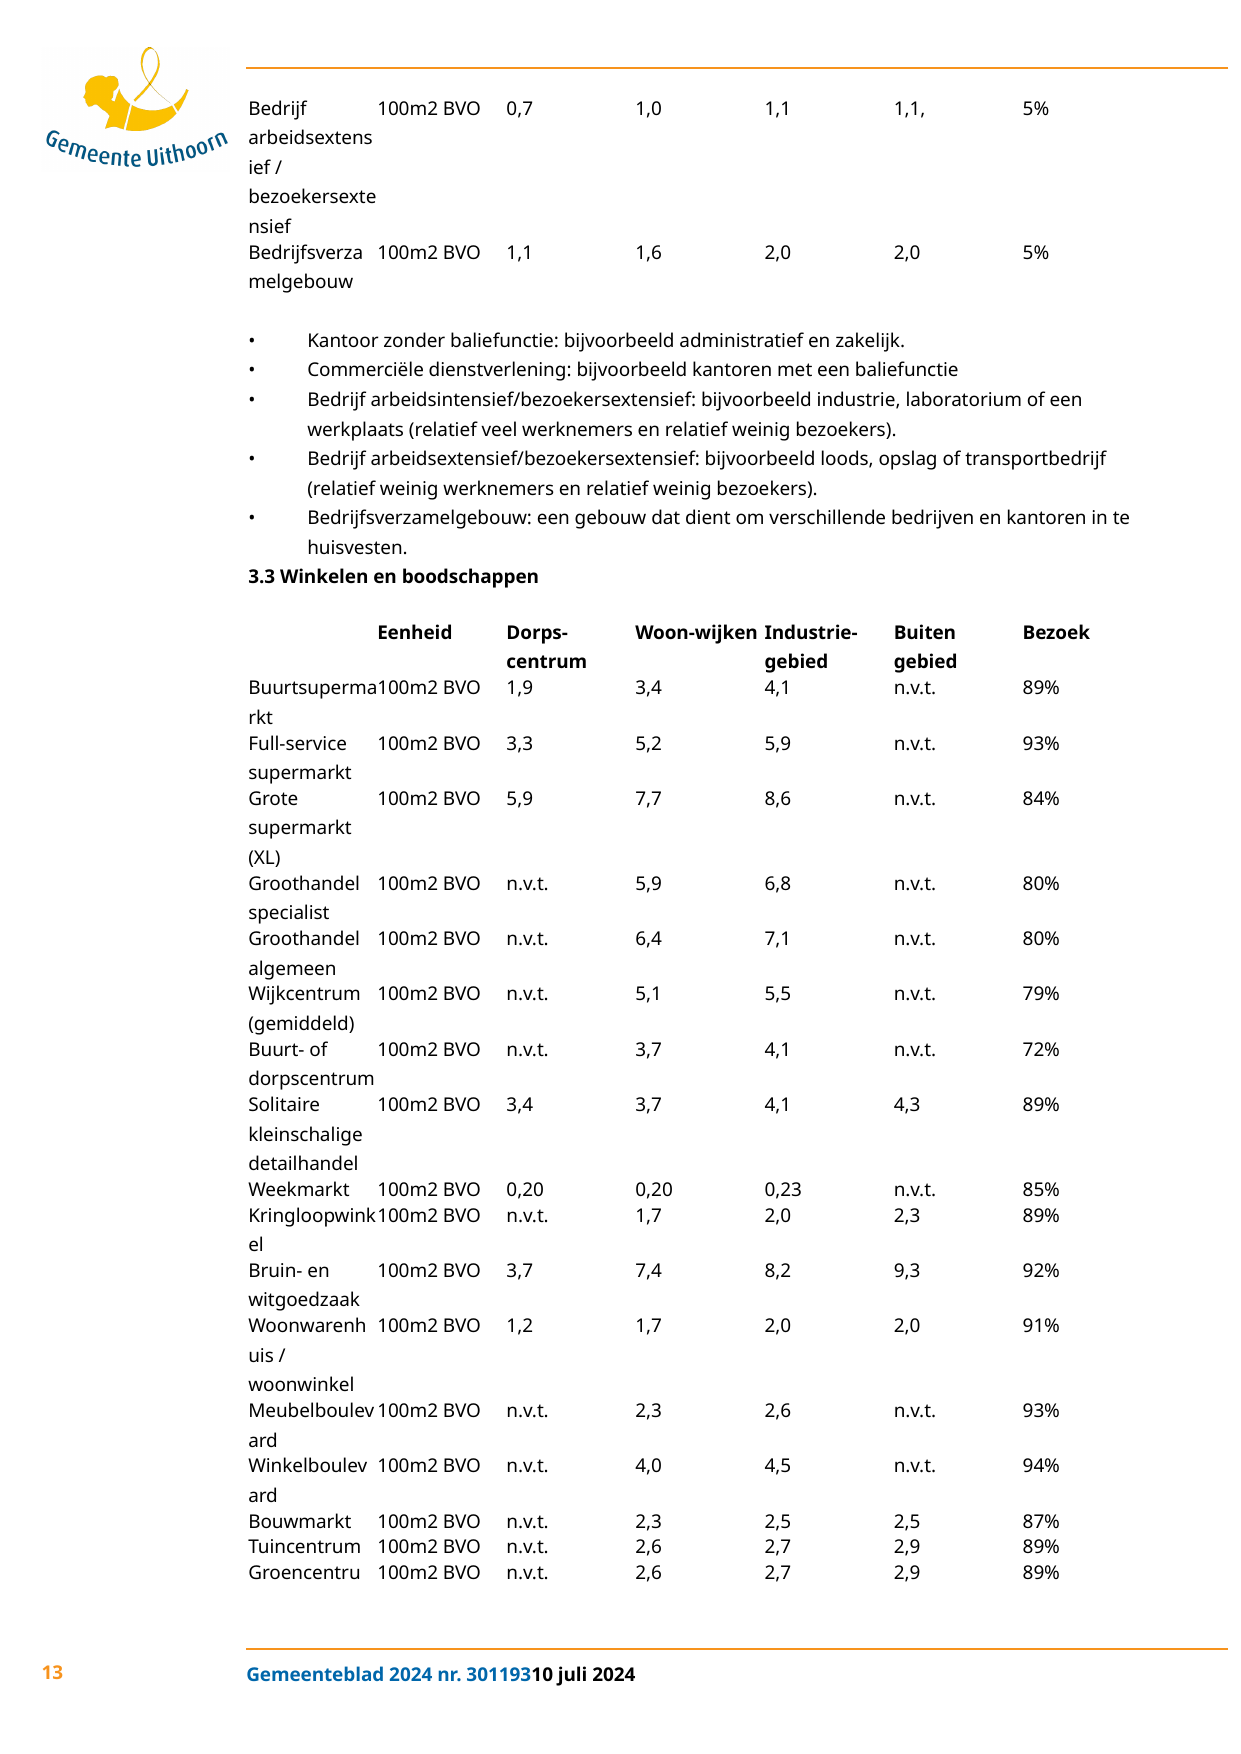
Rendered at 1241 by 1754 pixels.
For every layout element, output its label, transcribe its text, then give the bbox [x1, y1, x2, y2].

table_cell 4,5 [764, 1453, 893, 1508]
table_cell 2,6 [764, 1397, 893, 1453]
table_cell 79% [1023, 981, 1152, 1036]
text 3.3 Winkelen en boodschappen [248, 564, 1152, 589]
table_cell 0,20 [635, 1176, 764, 1202]
table_header Buiten gebied [894, 619, 1022, 674]
table_cell 3,7 [635, 1091, 764, 1176]
table_cell Buurt- of dorpscentrum [248, 1036, 377, 1091]
table_cell 2,9 [894, 1559, 1022, 1585]
table_cell 5,5 [764, 981, 893, 1036]
table_cell 100m2 BVO [377, 925, 506, 981]
table_cell 3,7 [506, 1257, 635, 1312]
table_cell Solitaire kleinschalige detailhandel [248, 1091, 377, 1176]
table_cell 4,1 [764, 674, 893, 730]
table_header Bezoek [1023, 619, 1152, 674]
table_header [248, 619, 377, 674]
table_cell 100m2 BVO [377, 1397, 506, 1453]
table_cell 100m2 BVO [377, 1508, 506, 1534]
list Bedrijfsverzamelgebouw: een gebouw dat dient om verschillende bedrijven en kantoren in te huisvesten. [248, 504, 1152, 560]
table_cell Groencentru [248, 1559, 377, 1585]
table_cell 2,5 [894, 1508, 1022, 1534]
table_cell 2,0 [764, 1202, 893, 1257]
table_cell 3,4 [506, 1091, 635, 1176]
table_cell 5,1 [635, 981, 764, 1036]
table_cell 100m2 BVO [377, 981, 506, 1036]
table_cell 94% [1023, 1453, 1152, 1508]
table_cell 8,6 [764, 785, 893, 870]
table_cell Bouwmarkt [248, 1508, 377, 1534]
table_cell 3,4 [635, 674, 764, 730]
table_cell 2,0 [764, 239, 893, 294]
table_cell 5,2 [635, 730, 764, 785]
table_cell n.v.t. [894, 925, 1022, 981]
table_cell 89% [1023, 674, 1152, 730]
table_cell 80% [1023, 870, 1152, 925]
table_cell Bedrijf arbeidsextensief / bezoekersextensief [248, 95, 377, 239]
table_cell Woonwarenhuis / woonwinkel [248, 1313, 377, 1397]
table_cell Groothandel algemeen [248, 925, 377, 981]
table_cell 6,4 [635, 925, 764, 981]
table_cell 1,6 [635, 239, 764, 294]
table_cell n.v.t. [894, 1176, 1022, 1202]
table_cell 2,0 [894, 1313, 1022, 1397]
table_cell 93% [1023, 730, 1152, 785]
table_cell n.v.t. [506, 981, 635, 1036]
table_cell 2,3 [894, 1202, 1022, 1257]
table_cell 85% [1023, 1176, 1152, 1202]
table_cell 3,7 [635, 1036, 764, 1091]
table_cell 3,3 [506, 730, 635, 785]
table_cell 89% [1023, 1091, 1152, 1176]
table_cell 100m2 BVO [377, 1313, 506, 1397]
table_cell 2,0 [764, 1313, 893, 1397]
table_cell 100m2 BVO [377, 1176, 506, 1202]
table_cell n.v.t. [894, 730, 1022, 785]
table_cell Tuincentrum [248, 1534, 377, 1559]
table_cell 72% [1023, 1036, 1152, 1091]
table_cell 91% [1023, 1313, 1152, 1397]
table_cell 2,7 [764, 1559, 893, 1585]
table_cell n.v.t. [506, 925, 635, 981]
table_cell 0,23 [764, 1176, 893, 1202]
table_cell 100m2 BVO [377, 1534, 506, 1559]
table_cell 100m2 BVO [377, 95, 506, 239]
table_cell 4,1 [764, 1036, 893, 1091]
table_cell n.v.t. [894, 870, 1022, 925]
list Bedrijf arbeidsintensief/bezoekersextensief: bijvoorbeeld industrie, laboratorium of een werkplaats (relatief veel werknemers en relatief weinig bezoekers). [248, 386, 1152, 441]
table_cell 7,1 [764, 925, 893, 981]
table_cell Wijkcentrum (gemiddeld) [248, 981, 377, 1036]
table_cell Bruin- en witgoedzaak [248, 1257, 377, 1312]
table_cell Grote supermarkt (XL) [248, 785, 377, 870]
table_cell n.v.t. [506, 1453, 635, 1508]
table_header Industrie-gebied [764, 619, 893, 674]
table_cell 87% [1023, 1508, 1152, 1534]
table_header Dorps-centrum [506, 619, 635, 674]
table_cell n.v.t. [506, 1397, 635, 1453]
table_cell n.v.t. [894, 1036, 1022, 1091]
table_cell 1,1, [894, 95, 1022, 239]
table_cell 93% [1023, 1397, 1152, 1453]
table_cell 100m2 BVO [377, 730, 506, 785]
table_cell 2,9 [894, 1534, 1022, 1559]
table_cell Bedrijfsverzamelgebouw [248, 239, 377, 294]
table_cell n.v.t. [506, 1202, 635, 1257]
table_cell 5% [1023, 95, 1152, 239]
table_cell 100m2 BVO [377, 1091, 506, 1176]
table_cell 92% [1023, 1257, 1152, 1312]
table_cell 1,0 [635, 95, 764, 239]
table_cell Buurtsupermarkt [248, 674, 377, 730]
table_cell 89% [1023, 1534, 1152, 1559]
table_cell 100m2 BVO [377, 1202, 506, 1257]
table_cell n.v.t. [894, 1453, 1022, 1508]
table_cell 5% [1023, 239, 1152, 294]
table_cell 2,3 [635, 1508, 764, 1534]
table_cell 100m2 BVO [377, 1453, 506, 1508]
table_cell Meubelboulevard [248, 1397, 377, 1453]
list Kantoor zonder baliefunctie: bijvoorbeeld administratief en zakelijk. [248, 327, 1152, 353]
table_cell 100m2 BVO [377, 1257, 506, 1312]
table_cell 9,3 [894, 1257, 1022, 1312]
table_header Woon-wijken [635, 619, 764, 674]
table_cell 0,7 [506, 95, 635, 239]
list Bedrijf arbeidsextensief/bezoekersextensief: bijvoorbeeld loods, opslag of transportbedrijf (relatief weinig werknemers en relatief weinig bezoekers). [248, 445, 1152, 501]
table_cell 84% [1023, 785, 1152, 870]
table_cell 2,6 [635, 1534, 764, 1559]
table_cell 7,4 [635, 1257, 764, 1312]
table_cell 2,5 [764, 1508, 893, 1534]
table_cell 2,6 [635, 1559, 764, 1585]
table_cell 1,7 [635, 1313, 764, 1397]
table_cell n.v.t. [506, 1534, 635, 1559]
table_cell 1,1 [764, 95, 893, 239]
table_cell 6,8 [764, 870, 893, 925]
table_cell n.v.t. [506, 1559, 635, 1585]
table_header Eenheid [377, 619, 506, 674]
table_cell Weekmarkt [248, 1176, 377, 1202]
table_cell n.v.t. [506, 1508, 635, 1534]
table_cell Winkelboulevard [248, 1453, 377, 1508]
table_cell Full-service supermarkt [248, 730, 377, 785]
table_cell n.v.t. [894, 785, 1022, 870]
table_cell 5,9 [764, 730, 893, 785]
table_cell 4,1 [764, 1091, 893, 1176]
table_cell 4,0 [635, 1453, 764, 1508]
table_cell 2,3 [635, 1397, 764, 1453]
table_cell 89% [1023, 1202, 1152, 1257]
table_cell 4,3 [894, 1091, 1022, 1176]
table_cell 5,9 [506, 785, 635, 870]
table_cell Groothandel specialist [248, 870, 377, 925]
table_cell 2,0 [894, 239, 1022, 294]
table_cell 1,9 [506, 674, 635, 730]
table_cell 7,7 [635, 785, 764, 870]
table_cell 100m2 BVO [377, 1036, 506, 1091]
picture [41, 47, 231, 172]
table_cell 100m2 BVO [377, 1559, 506, 1585]
table_cell 5,9 [635, 870, 764, 925]
table_cell 1,1 [506, 239, 635, 294]
table_cell 1,7 [635, 1202, 764, 1257]
table_cell n.v.t. [894, 981, 1022, 1036]
table_cell n.v.t. [894, 674, 1022, 730]
table_cell 100m2 BVO [377, 870, 506, 925]
table_cell 1,2 [506, 1313, 635, 1397]
table_cell 100m2 BVO [377, 785, 506, 870]
table_cell 0,20 [506, 1176, 635, 1202]
table_cell n.v.t. [894, 1397, 1022, 1453]
table_cell 100m2 BVO [377, 239, 506, 294]
table_cell 8,2 [764, 1257, 893, 1312]
table_cell Kringloopwinkel [248, 1202, 377, 1257]
table_cell n.v.t. [506, 1036, 635, 1091]
table_cell n.v.t. [506, 870, 635, 925]
table_cell 2,7 [764, 1534, 893, 1559]
table_cell 100m2 BVO [377, 674, 506, 730]
table_cell 89% [1023, 1559, 1152, 1585]
list Commerciële dienstverlening: bijvoorbeeld kantoren met een baliefunctie [248, 357, 1152, 382]
table_cell 80% [1023, 925, 1152, 981]
